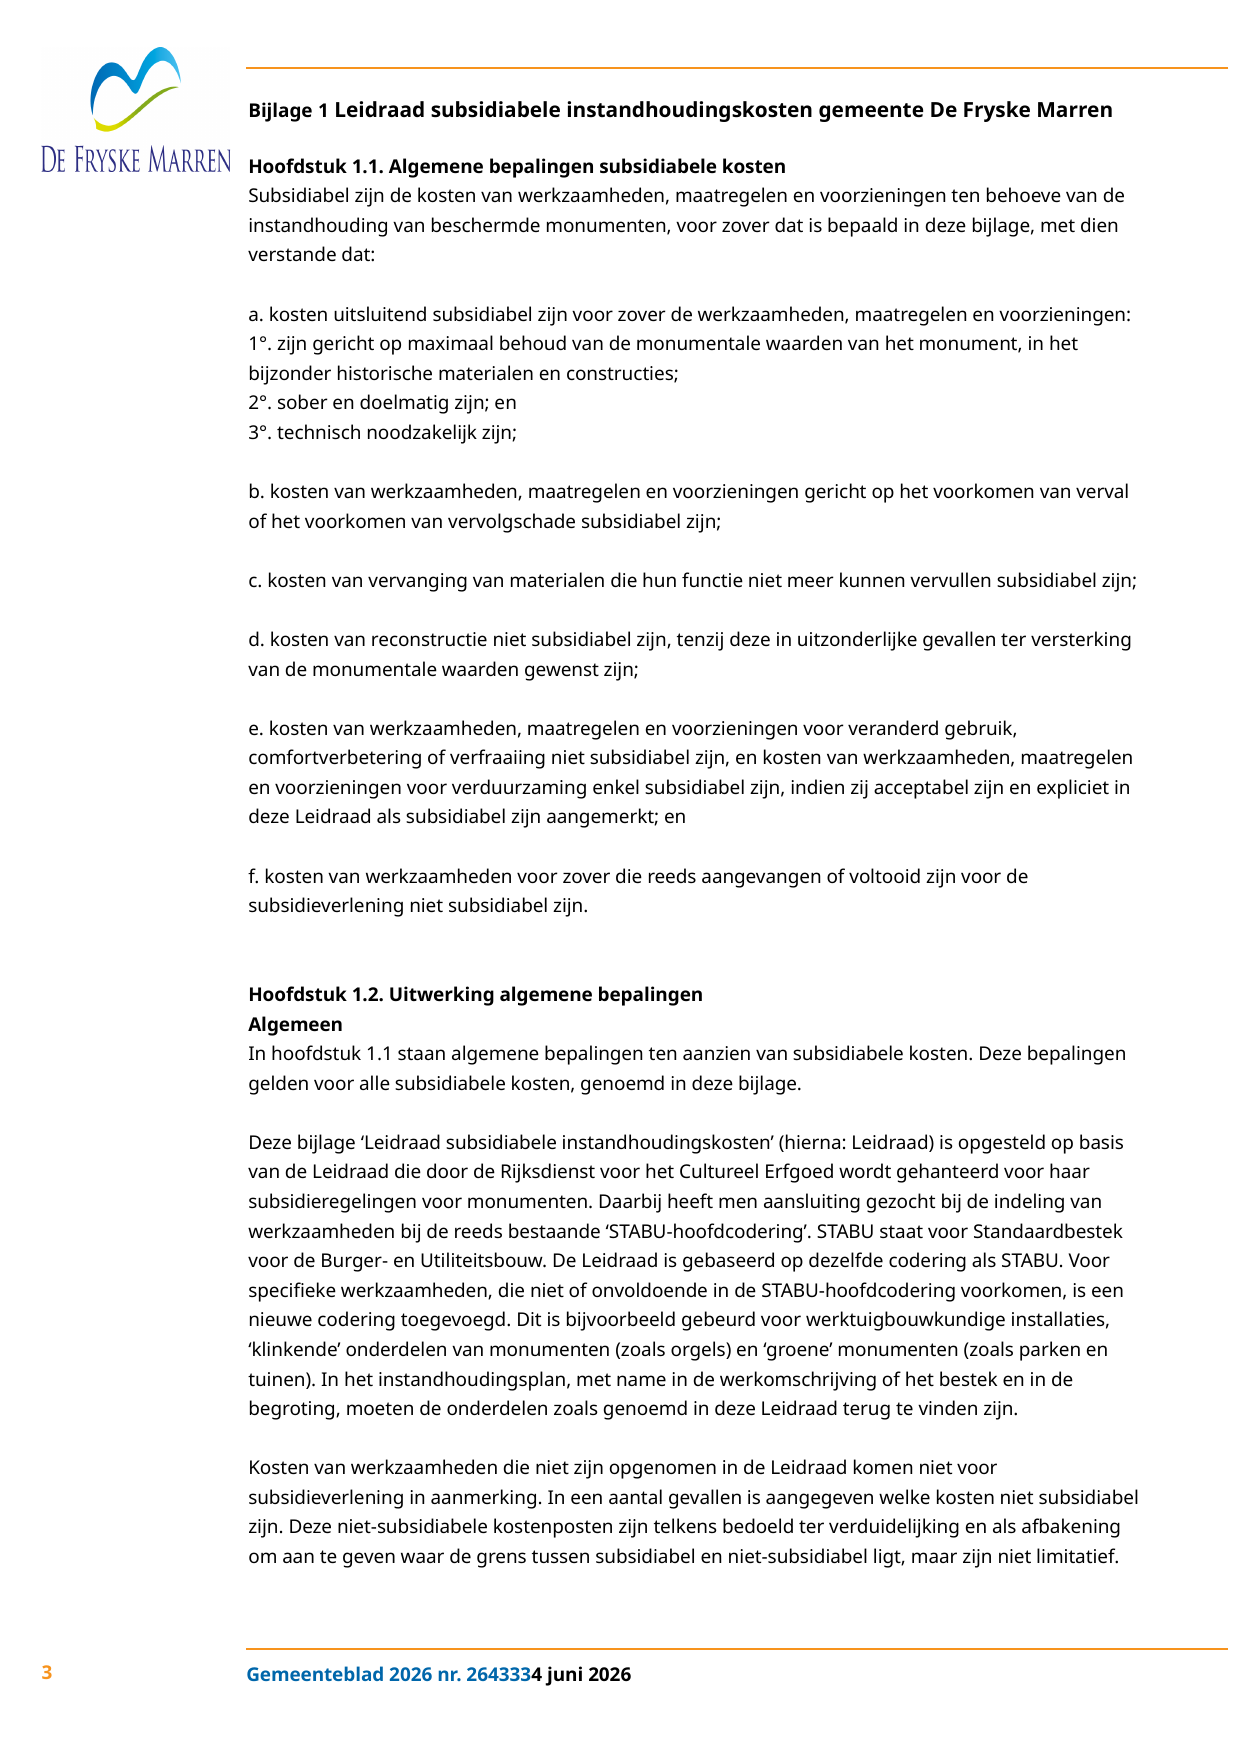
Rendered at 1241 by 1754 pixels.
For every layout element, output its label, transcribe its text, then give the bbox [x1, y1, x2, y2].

text Subsidiabel zijn de kosten van werkzaamheden, maatregelen en voorzieningen ten behoeve van de instandhouding van beschermde monumenten, voor zover dat is bepaald in deze bijlage, met dien verstande dat: [248, 182, 1152, 267]
text 2°. sober en doelmatig zijn; en [248, 389, 1152, 415]
text Algemeen [248, 1011, 1152, 1037]
text f. kosten van werkzaamheden voor zover die reeds aangevangen of voltooid zijn voor de subsidieverlening niet subsidiabel zijn. [248, 863, 1152, 918]
text b. kosten van werkzaamheden, maatregelen en voorzieningen gericht op het voorkomen van verval of het voorkomen van vervolgschade subsidiabel zijn; [248, 478, 1152, 534]
text a. kosten uitsluitend subsidiabel zijn voor zover de werkzaamheden, maatregelen en voorzieningen: [248, 301, 1152, 327]
text 3°. technisch noodzakelijk zijn; [248, 419, 1152, 445]
text 1°. zijn gericht op maximaal behoud van de monumentale waarden van het monument, in het bijzonder historische materialen en constructies; [248, 330, 1152, 386]
text In hoofdstuk 1.1 staan algemene bepalingen ten aanzien van subsidiabele kosten. Deze bepalingen gelden voor alle subsidiabele kosten, genoemd in deze bijlage. [248, 1040, 1152, 1096]
text c. kosten van vervanging van materialen die hun functie niet meer kunnen vervullen subsidiabel zijn; [248, 567, 1152, 593]
text Kosten van werkzaamheden die niet zijn opgenomen in de Leidraad komen niet voor subsidieverlening in aanmerking. In een aantal gevallen is aangegeven welke kosten niet subsidiabel zijn. Deze niet-subsidiabele kostenposten zijn telkens bedoeld ter verduidelijking en als afbakening om aan te geven waar de grens tussen subsidiabel en niet-subsidiabel ligt, maar zijn niet limitatief. [248, 1454, 1152, 1569]
text d. kosten van reconstructie niet subsidiabel zijn, tenzij deze in uitzonderlijke gevallen ter versterking van de monumentale waarden gewenst zijn; [248, 626, 1152, 682]
picture [41, 47, 231, 172]
text e. kosten van werkzaamheden, maatregelen en voorzieningen voor veranderd gebruik, comfortverbetering of verfraaiing niet subsidiabel zijn, en kosten van werkzaamheden, maatregelen en voorzieningen voor verduurzaming enkel subsidiabel zijn, indien zij acceptabel zijn en expliciet in deze Leidraad als subsidiabel zijn aangemerkt; en [248, 715, 1152, 829]
text Hoofdstuk 1.2. Uitwerking algemene bepalingen [248, 981, 1152, 1007]
text Hoofdstuk 1.1. Algemene bepalingen subsidiabele kosten [248, 153, 1152, 179]
text Bijlage 1 Leidraad subsidiabele instandhoudingskosten gemeente De Fryske Marren [248, 95, 1152, 123]
text Deze bijlage ‘Leidraad subsidiabele instandhoudingskosten’ (hierna: Leidraad) is opgesteld op basis van de Leidraad die door de Rijksdienst voor het Cultureel Erfgoed wordt gehanteerd voor haar subsidieregelingen voor monumenten. Daarbij heeft men aansluiting gezocht bij de indeling van werkzaamheden bij de reeds bestaande ‘STABU-hoofdcodering’. STABU staat voor Standaardbestek voor de Burger- en Utiliteitsbouw. De Leidraad is gebaseerd op dezelfde codering als STABU. Voor specifieke werkzaamheden, die niet of onvoldoende in de STABU-hoofdcodering voorkomen, is een nieuwe codering toegevoegd. Dit is bijvoorbeeld gebeurd voor werktuigbouwkundige installaties, ‘klinkende’ onderdelen van monumenten (zoals orgels) en ‘groene’ monumenten (zoals parken en tuinen). In het instandhoudingsplan, met name in de werkomschrijving of het bestek en in de begroting, moeten de onderdelen zoals genoemd in deze Leidraad terug te vinden zijn. [248, 1129, 1152, 1421]
